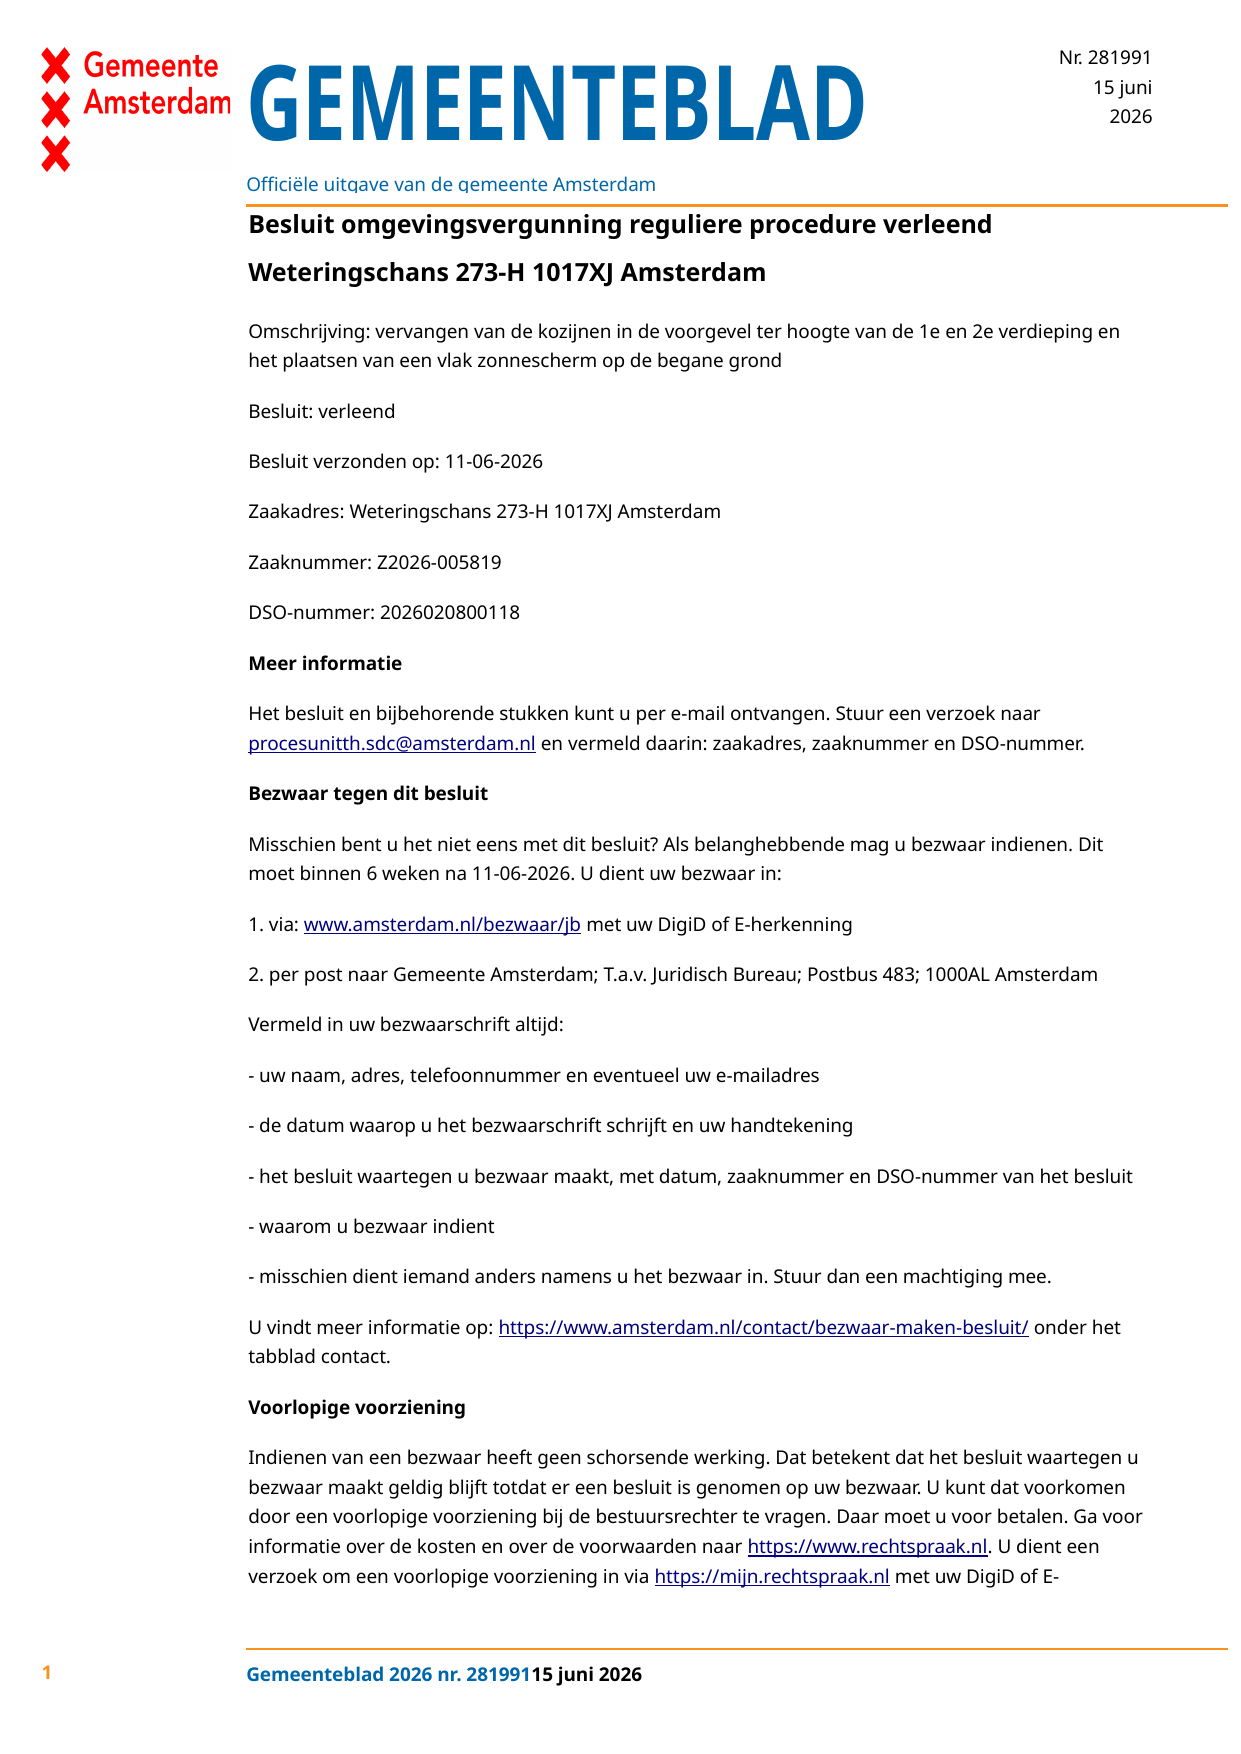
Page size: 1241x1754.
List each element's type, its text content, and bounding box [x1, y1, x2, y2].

text - waarom u bezwaar indient [248, 1213, 1152, 1239]
text Omschrijving: vervangen van de kozijnen in de voorgevel ter hoogte van de 1e en 2e verdieping en het plaatsen van een vlak zonnescherm op de begane grond [248, 318, 1152, 373]
text Besluit omgevingsvergunning reguliere procedure verleend Weteringschans 273-H 1017XJ Amsterdam [248, 207, 1152, 288]
text Besluit: verleend [248, 398, 1152, 424]
text Zaakadres: Weteringschans 273-H 1017XJ Amsterdam [248, 499, 1152, 524]
text Vermeld in uw bezwaarschrift altijd: [248, 1012, 1152, 1037]
text Besluit verzonden op: 11-06-2026 [248, 448, 1152, 474]
text - het besluit waartegen u bezwaar maakt, met datum, zaaknummer en DSO-nummer van het besluit [248, 1163, 1152, 1189]
text Voorlopige voorziening [248, 1394, 1152, 1420]
text Indienen van een bezwaar heeft geen schorsende werking. Dat betekent dat het besluit waartegen u bezwaar maakt geldig blijft totdat er een besluit is genomen op uw bezwaar. U kunt dat voorkomen door een voorlopige voorziening bij de bestuursrechter te vragen. Daar moet u voor betalen. Ga voor informatie over de kosten en over de voorwaarden naar https://www.rechtspraak.nl. U dient een verzoek om een voorlopige voorziening in via https://mijn.rechtspraak.nl met uw DigiD of E- [248, 1444, 1152, 1589]
text Meer informatie [248, 650, 1152, 676]
text - de datum waarop u het bezwaarschrift schrijft en uw handtekening [248, 1112, 1152, 1138]
text Misschien bent u het niet eens met dit besluit? Als belanghebbende mag u bezwaar indienen. Dit moet binnen 6 weken na 11-06-2026. U dient uw bezwaar in: [248, 831, 1152, 886]
text DSO-nummer: 2026020800118 [248, 599, 1152, 625]
text - misschien dient iemand anders namens u het bezwaar in. Stuur dan een machtiging mee. [248, 1264, 1152, 1289]
text 2. per post naar Gemeente Amsterdam; T.a.v. Juridisch Bureau; Postbus 483; 1000AL Amsterdam [248, 961, 1152, 987]
text U vindt meer informatie op: https://www.amsterdam.nl/contact/bezwaar-maken-besluit/ onder het tabblad contact. [248, 1314, 1152, 1369]
text Bezwaar tegen dit besluit [248, 780, 1152, 806]
text - uw naam, adres, telefoonnummer en eventueel uw e-mailadres [248, 1062, 1152, 1088]
text Zaaknummer: Z2026-005819 [248, 549, 1152, 575]
text Het besluit en bijbehorende stukken kunt u per e-mail ontvangen. Stuur een verzoek naar procesunitth.sdc@amsterdam.nl en vermeld daarin: zaakadres, zaaknummer en DSO-nummer. [248, 700, 1152, 756]
picture [41, 47, 231, 172]
text 1. via: www.amsterdam.nl/bezwaar/jb met uw DigiD of E-herkenning [248, 911, 1152, 937]
